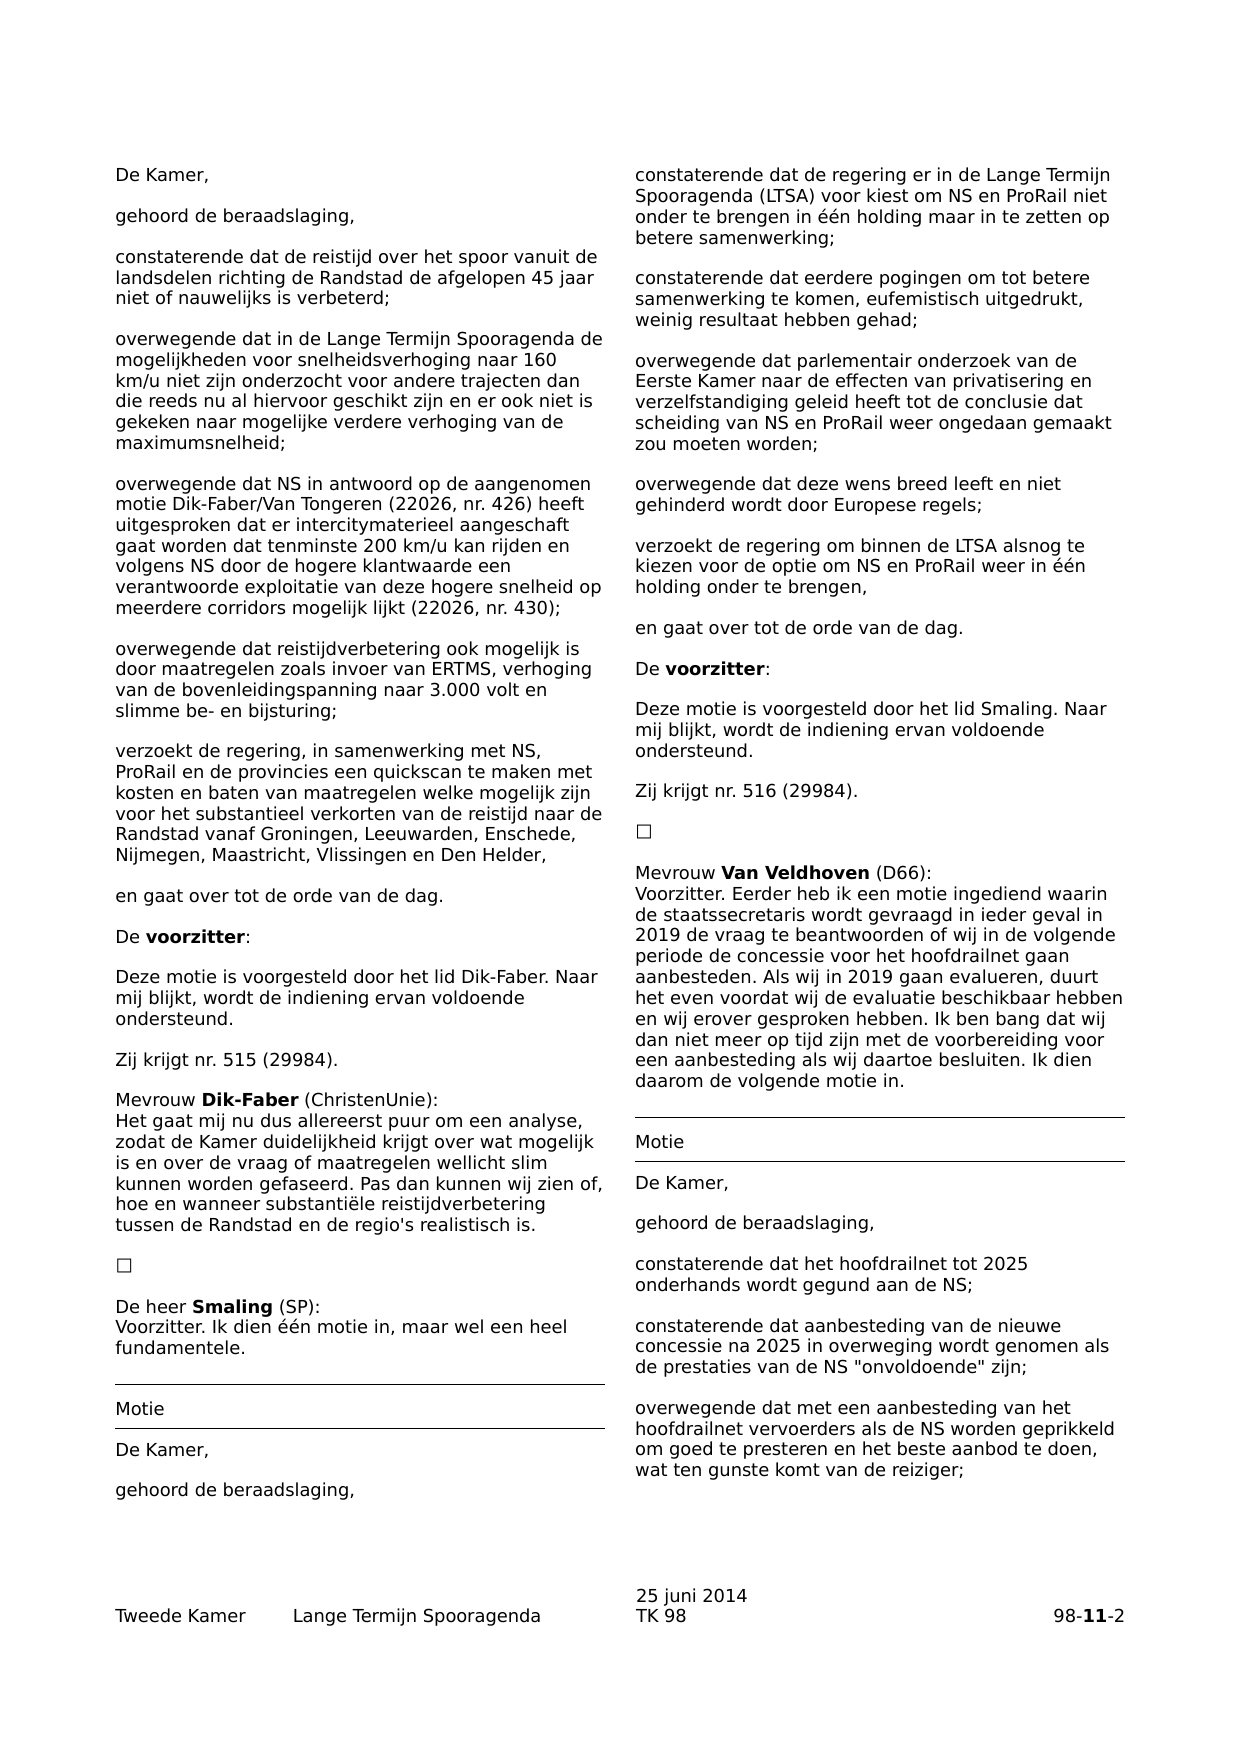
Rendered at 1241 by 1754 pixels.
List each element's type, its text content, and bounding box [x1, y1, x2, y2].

text constaterende dat de regering er in de Lange Termijn Spooragenda (LTSA) voor kiest om NS en ProRail niet onder te brengen in één holding maar in te zetten op betere samenwerking; [635, 165, 1125, 248]
text overwegende dat reistijdverbetering ook mogelijk is door maatregelen zoals invoer van ERTMS, verhoging van de bovenleidingspanning naar 3.000 volt en slimme be- en bijsturing; [115, 638, 605, 721]
text constaterende dat de reistijd over het spoor vanuit de landsdelen richting de Randstad de afgelopen 45 jaar niet of nauwelijks is verbeterd; [115, 247, 605, 309]
text overwegende dat in de Lange Termijn Spooragenda de mogelijkheden voor snelheidsverhoging naar 160 km/u niet zijn onderzocht voor andere trajecten dan die reeds nu al hiervoor geschikt zijn en er ook niet is gekeken naar mogelijke verdere verhoging van de maximumsnelheid; [115, 329, 605, 453]
text Mevrouw Van Veldhoven (D66): [635, 863, 1125, 883]
text gehoord de beraadslaging, [635, 1213, 1125, 1234]
text Zij krijgt nr. 515 (29984). [115, 1049, 605, 1070]
text verzoekt de regering om binnen de LTSA alsnog te kiezen voor de optie om NS en ProRail weer in één holding onder te brengen, [635, 536, 1125, 598]
text en gaat over tot de orde van de dag. [635, 618, 1125, 638]
text Voorzitter. Ik dien één motie in, maar wel een heel fundamentele. [115, 1317, 605, 1359]
text overwegende dat met een aanbesteding van het hoofdrailnet vervoerders als de NS worden geprikkeld om goed te presteren en het beste aanbod te doen, wat ten gunste komt van de reiziger; [635, 1398, 1125, 1481]
text De Kamer, [115, 1439, 605, 1460]
text constaterende dat eerdere pogingen om tot betere samenwerking te komen, eufemistisch uitgedrukt, weinig resultaat hebben gehad; [635, 268, 1125, 330]
text overwegende dat NS in antwoord op de aangenomen motie Dik-Faber/Van Tongeren (22026, nr. 426) heeft uitgesproken dat er intercitymaterieel aangeschaft gaat worden dat tenminste 200 km/u kan rijden en volgens NS door de hogere klantwaarde een verantwoorde exploitatie van deze hogere snelheid op meerdere corridors mogelijk lijkt (22026, nr. 430); [115, 473, 605, 618]
text De voorzitter: [635, 658, 1125, 679]
text De Kamer, [115, 165, 605, 186]
text constaterende dat aanbesteding van de nieuwe concessie na 2025 in overweging wordt genomen als de prestaties van de NS "onvoldoende" zijn; [635, 1315, 1125, 1378]
text overwegende dat parlementair onderzoek van de Eerste Kamer naar de effecten van privatisering en verzelfstandiging geleid heeft tot de conclusie dat scheiding van NS en ProRail weer ongedaan gemaakt zou moeten worden; [635, 350, 1125, 454]
text Deze motie is voorgesteld door het lid Dik-Faber. Naar mij blijkt, wordt de indiening ervan voldoende ondersteund. [115, 967, 605, 1029]
text Voorzitter. Eerder heb ik een motie ingediend waarin de staatssecretaris wordt gevraagd in ieder geval in 2019 de vraag te beantwoorden of wij in de volgende periode de concessie voor het hoofdrailnet gaan aanbesteden. Als wij in 2019 gaan evalueren, duurt het even voordat wij de evaluatie beschikbaar hebben en wij erover gesproken hebben. Ik ben bang dat wij dan niet meer op tijd zijn met de voorbereiding voor een aanbesteding als wij daartoe besluiten. Ik dien daarom de volgende motie in. [635, 883, 1125, 1092]
text overwegende dat deze wens breed leeft en niet gehinderd wordt door Europese regels; [635, 474, 1125, 516]
text Motie [115, 1399, 605, 1419]
text Motie [635, 1132, 1125, 1152]
text verzoekt de regering, in samenwerking met NS, ProRail en de provincies een quickscan te maken met kosten en baten van maatregelen welke mogelijk zijn voor het substantieel verkorten van de reistijd naar de Randstad vanaf Groningen, Leeuwarden, Enschede, Nijmegen, Maastricht, Vlissingen en Den Helder, [115, 741, 605, 866]
text ⬜ [635, 822, 1125, 843]
text Zij krijgt nr. 516 (29984). [635, 781, 1125, 802]
text gehoord de beraadslaging, [115, 206, 605, 227]
text en gaat over tot de orde van de dag. [115, 886, 605, 906]
text De heer Smaling (SP): [115, 1297, 605, 1317]
text gehoord de beraadslaging, [115, 1480, 605, 1501]
text De voorzitter: [115, 926, 605, 947]
text Het gaat mij nu dus allereerst puur om een analyse, zodat de Kamer duidelijkheid krijgt over wat mogelijk is en over de vraag of maatregelen wellicht slim kunnen worden gefaseerd. Pas dan kunnen wij zien of, hoe en wanneer substantiële reistijdverbetering tussen de Randstad en de regio's realistisch is. [115, 1111, 605, 1236]
text De Kamer, [635, 1172, 1125, 1193]
text Mevrouw Dik-Faber (ChristenUnie): [115, 1090, 605, 1111]
text ⬜ [115, 1256, 605, 1277]
text constaterende dat het hoofdrailnet tot 2025 onderhands wordt gegund aan de NS; [635, 1254, 1125, 1295]
text Deze motie is voorgesteld door het lid Smaling. Naar mij blijkt, wordt de indiening ervan voldoende ondersteund. [635, 699, 1125, 761]
